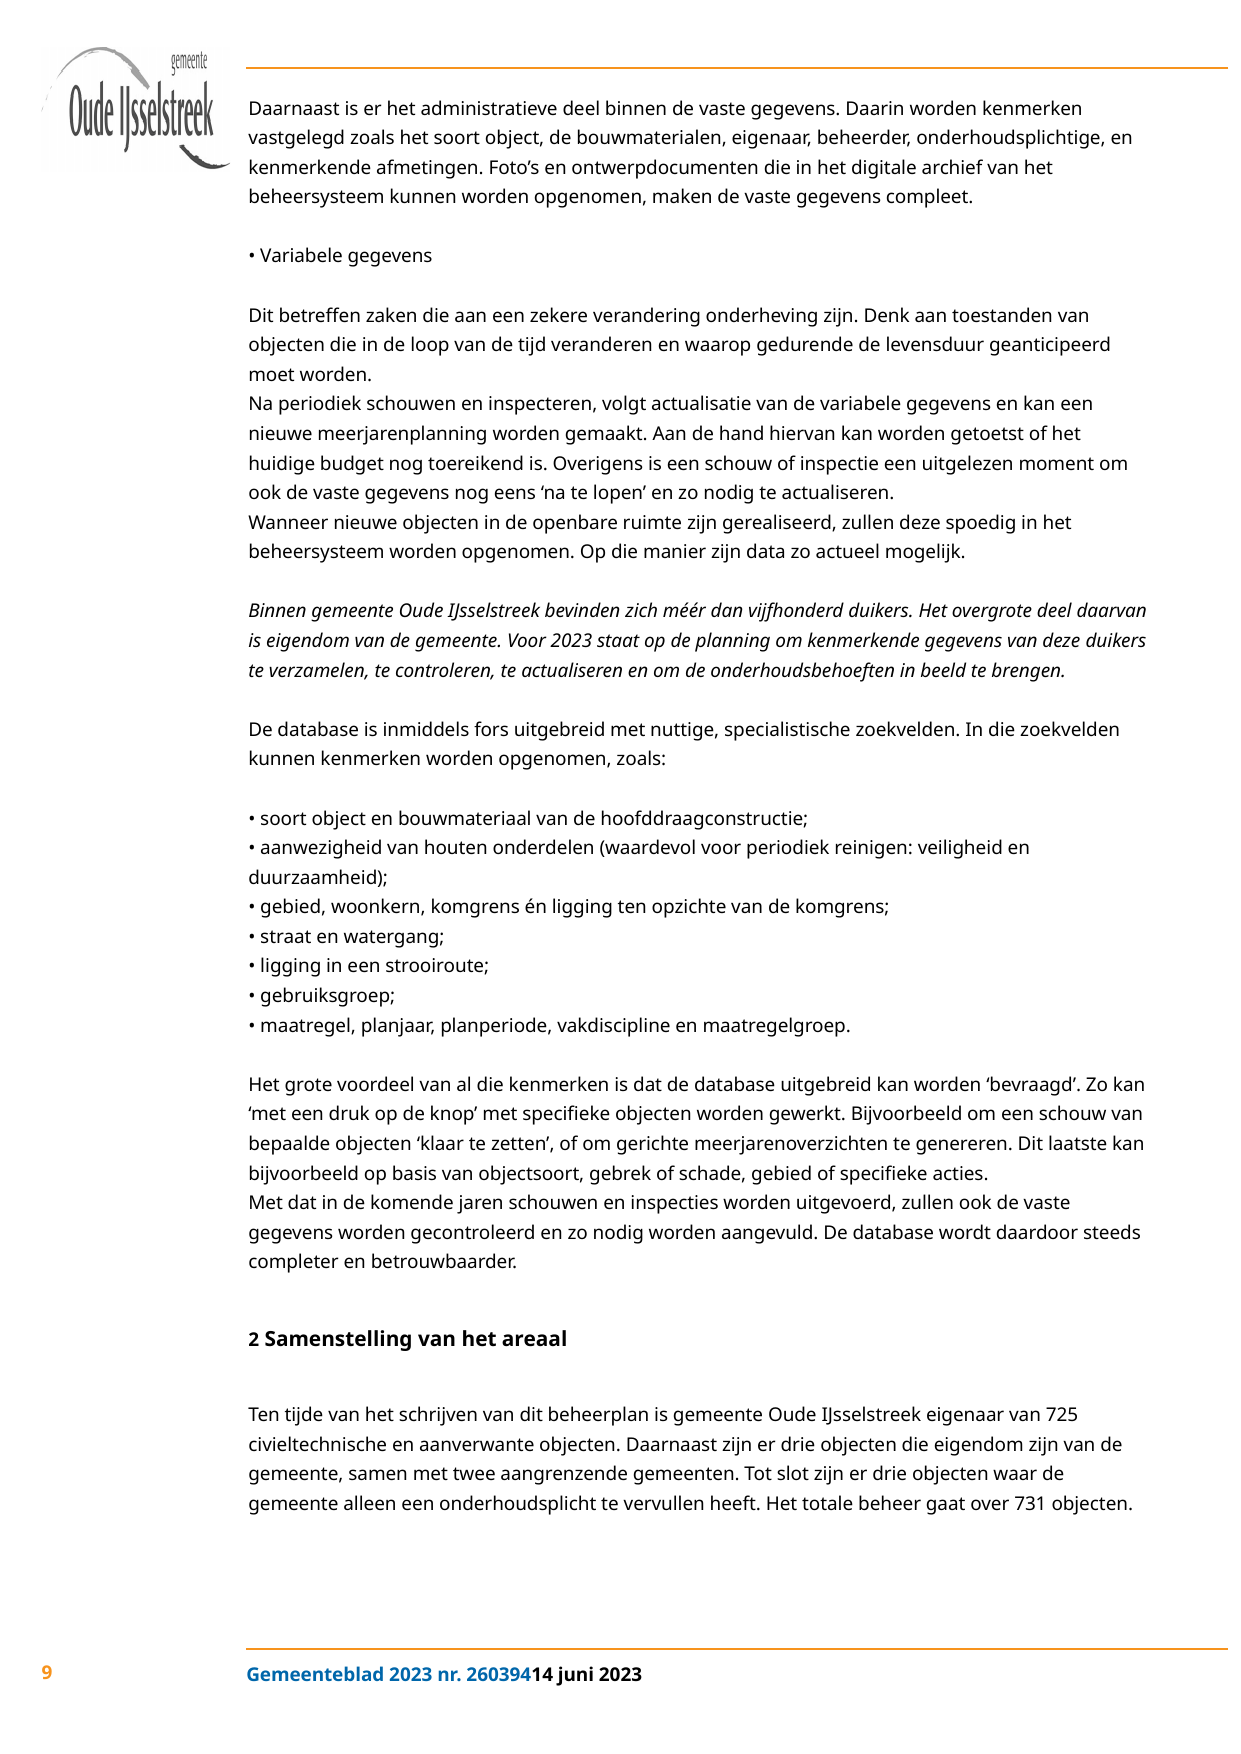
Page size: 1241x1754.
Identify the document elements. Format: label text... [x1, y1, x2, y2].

text Binnen gemeente Oude IJsselstreek bevinden zich méér dan vijfhonderd duikers. Het overgrote deel daarvan is eigendom van de gemeente. Voor 2023 staat op de planning om kenmerkende gegevens van deze duikers te verzamelen, te controleren, te actualiseren en om de onderhoudsbehoeften in beeld te brengen. [248, 598, 1152, 683]
text Het grote voordeel van al die kenmerken is dat de database uitgebreid kan worden ‘bevraagd’. Zo kan ‘met een druk op de knop’ met specifieke objecten worden gewerkt. Bijvoorbeeld om een schouw van bepaalde objecten ‘klaar te zetten’, of om gerichte meerjarenoverzichten te genereren. Dit laatste kan bijvoorbeeld op basis van objectsoort, gebrek of schade, gebied of specifieke acties. [248, 1071, 1152, 1186]
text • Variabele gegevens [248, 243, 1152, 268]
text • gebruiksgroep; [248, 982, 1152, 1008]
text De database is inmiddels fors uitgebreid met nuttige, specialistische zoekvelden. In die zoekvelden kunnen kenmerken worden opgenomen, zoals: [248, 716, 1152, 771]
text 2 Samenstelling van het areaal [248, 1324, 1152, 1352]
text Wanneer nieuwe objecten in de openbare ruimte zijn gerealiseerd, zullen deze spoedig in het beheersysteem worden opgenomen. Op die manier zijn data zo actueel mogelijk. [248, 509, 1152, 564]
text • maatregel, planjaar, planperiode, vakdiscipline en maatregelgroep. [248, 1012, 1152, 1038]
text • ligging in een strooiroute; [248, 953, 1152, 978]
text • straat en watergang; [248, 923, 1152, 949]
text • aanwezigheid van houten onderdelen (waardevol voor periodiek reinigen: veiligheid en duurzaamheid); [248, 834, 1152, 890]
text Ten tijde van het schrijven van dit beheerplan is gemeente Oude IJsselstreek eigenaar van 725 civieltechnische en aanverwante objecten. Daarnaast zijn er drie objecten die eigendom zijn van de gemeente, samen met twee aangrenzende gemeenten. Tot slot zijn er drie objecten waar de gemeente alleen een onderhoudsplicht te vervullen heeft. Het totale beheer gaat over 731 objecten. [248, 1401, 1152, 1516]
picture [41, 47, 231, 172]
text • soort object en bouwmateriaal van de hoofddraagconstructie; [248, 805, 1152, 831]
text Dit betreffen zaken die aan een zekere verandering onderheving zijn. Denk aan toestanden van objecten die in de loop van de tijd veranderen en waarop gedurende de levensduur geanticipeerd moet worden. [248, 302, 1152, 387]
text • gebied, woonkern, komgrens én ligging ten opzichte van de komgrens; [248, 893, 1152, 919]
text Daarnaast is er het administratieve deel binnen de vaste gegevens. Daarin worden kenmerken vastgelegd zoals het soort object, de bouwmaterialen, eigenaar, beheerder, onderhoudsplichtige, en kenmerkende afmetingen. Foto’s en ontwerpdocumenten die in het digitale archief van het beheersysteem kunnen worden opgenomen, maken de vaste gegevens compleet. [248, 95, 1152, 209]
text Met dat in de komende jaren schouwen en inspecties worden uitgevoerd, zullen ook de vaste gegevens worden gecontroleerd en zo nodig worden aangevuld. De database wordt daardoor steeds completer en betrouwbaarder. [248, 1189, 1152, 1274]
text Na periodiek schouwen en inspecteren, volgt actualisatie van de variabele gegevens en kan een nieuwe meerjarenplanning worden gemaakt. Aan de hand hiervan kan worden getoetst of het huidige budget nog toereikend is. Overigens is een schouw of inspectie een uitgelezen moment om ook de vaste gegevens nog eens ‘na te lopen’ en zo nodig te actualiseren. [248, 391, 1152, 505]
